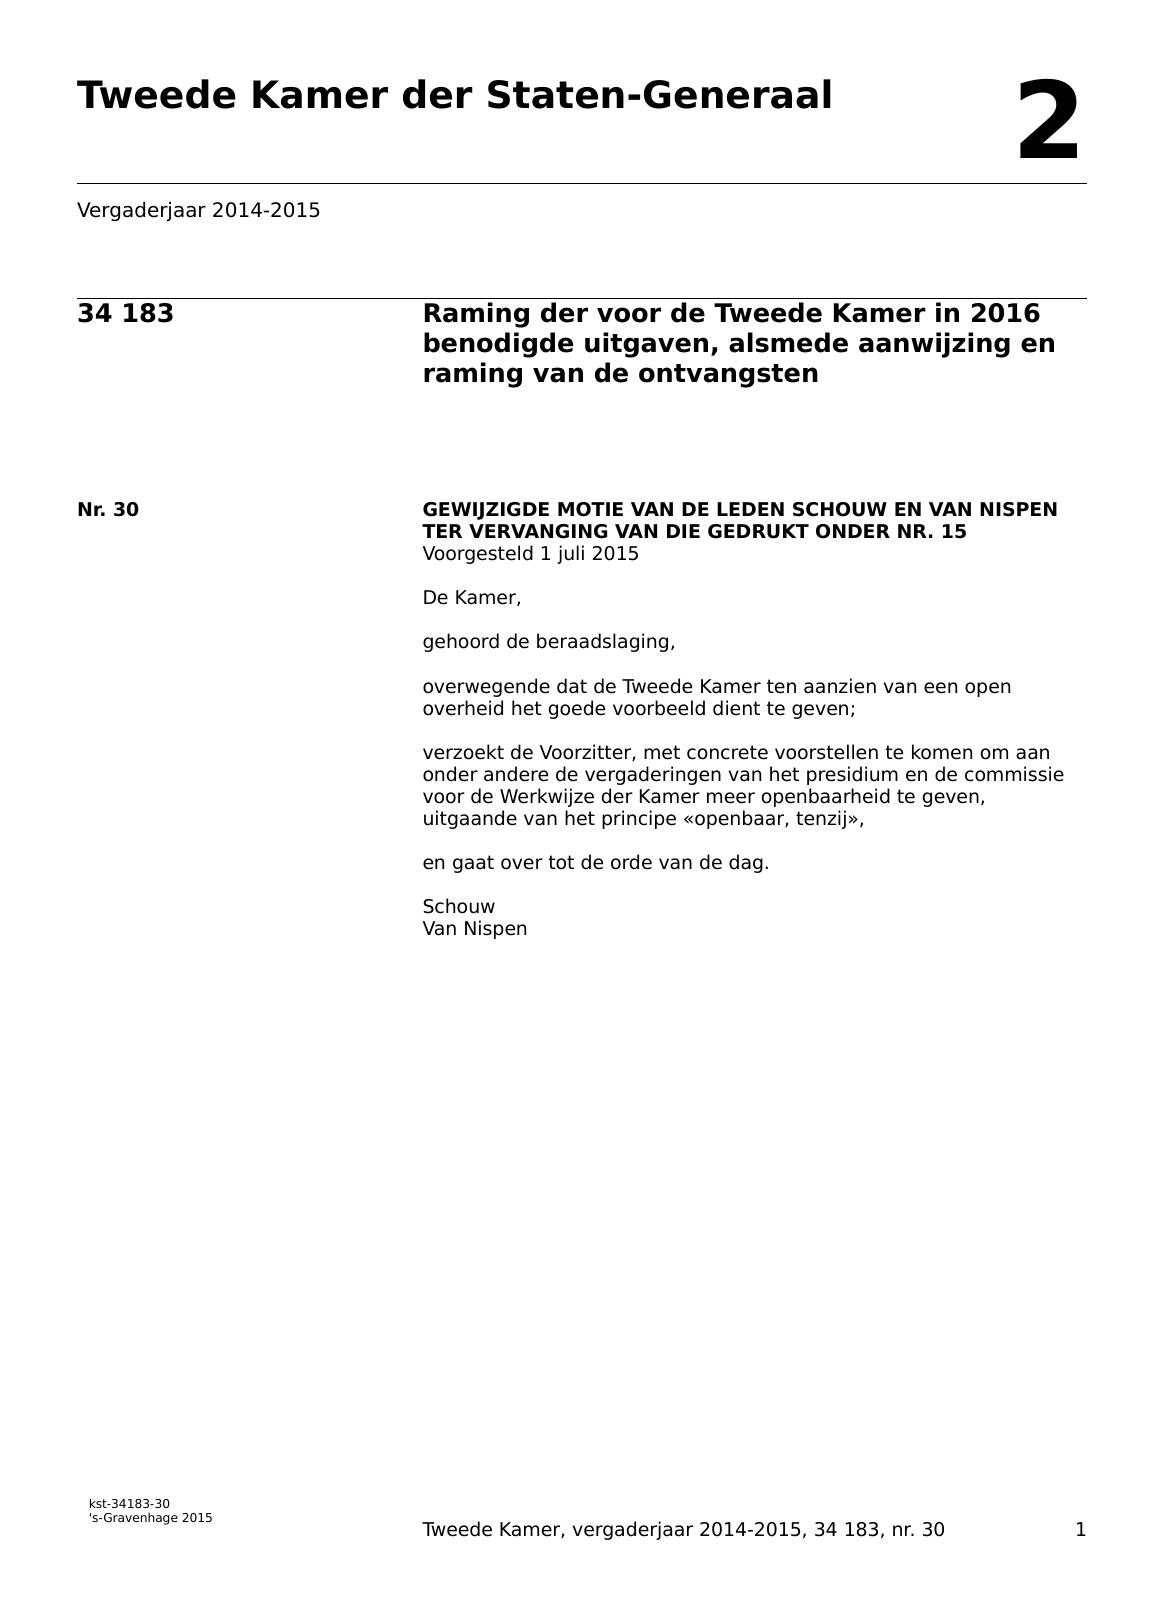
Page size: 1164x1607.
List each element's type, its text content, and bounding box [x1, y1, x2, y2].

text en gaat over tot de orde van de dag. [422, 852, 1087, 874]
text Schouw [422, 896, 1087, 918]
text Van Nispen [422, 918, 1087, 940]
text kst-34183-30 [88, 1497, 323, 1511]
text 's-Gravenhage 2015 [88, 1511, 323, 1525]
text Voorgesteld 1 juli 2015 [422, 543, 1087, 565]
text gehoord de beraadslaging, [422, 631, 1087, 653]
subtitle 34 183 Raming der voor de Tweede Kamer in 2016 benodigde uitgaven, alsmede aanwijzing en raming van de ontvangsten [77, 299, 1087, 388]
table_header 2 [886, 59, 1087, 183]
text overwegende dat de Tweede Kamer ten aanzien van een open overheid het goede voorbeeld dient te geven; [422, 676, 1087, 719]
text De Kamer, [422, 587, 1087, 609]
table_header Tweede Kamer der Staten-Generaal [77, 59, 886, 183]
table_cell Vergaderjaar 2014-2015 [77, 184, 1087, 298]
text verzoekt de Voorzitter, met concrete voorstellen te komen om aan onder andere de vergaderingen van het presidium en de commissie voor de Werkwijze der Kamer meer openbaarheid te geven, uitgaande van het principe «openbaar, tenzij», [422, 742, 1087, 829]
subtitle Nr. 30 GEWIJZIGDE MOTIE VAN DE LEDEN SCHOUW EN VAN NISPEN TER VERVANGING VAN DIE GEDRUKT ONDER NR. 15 [77, 499, 1087, 543]
